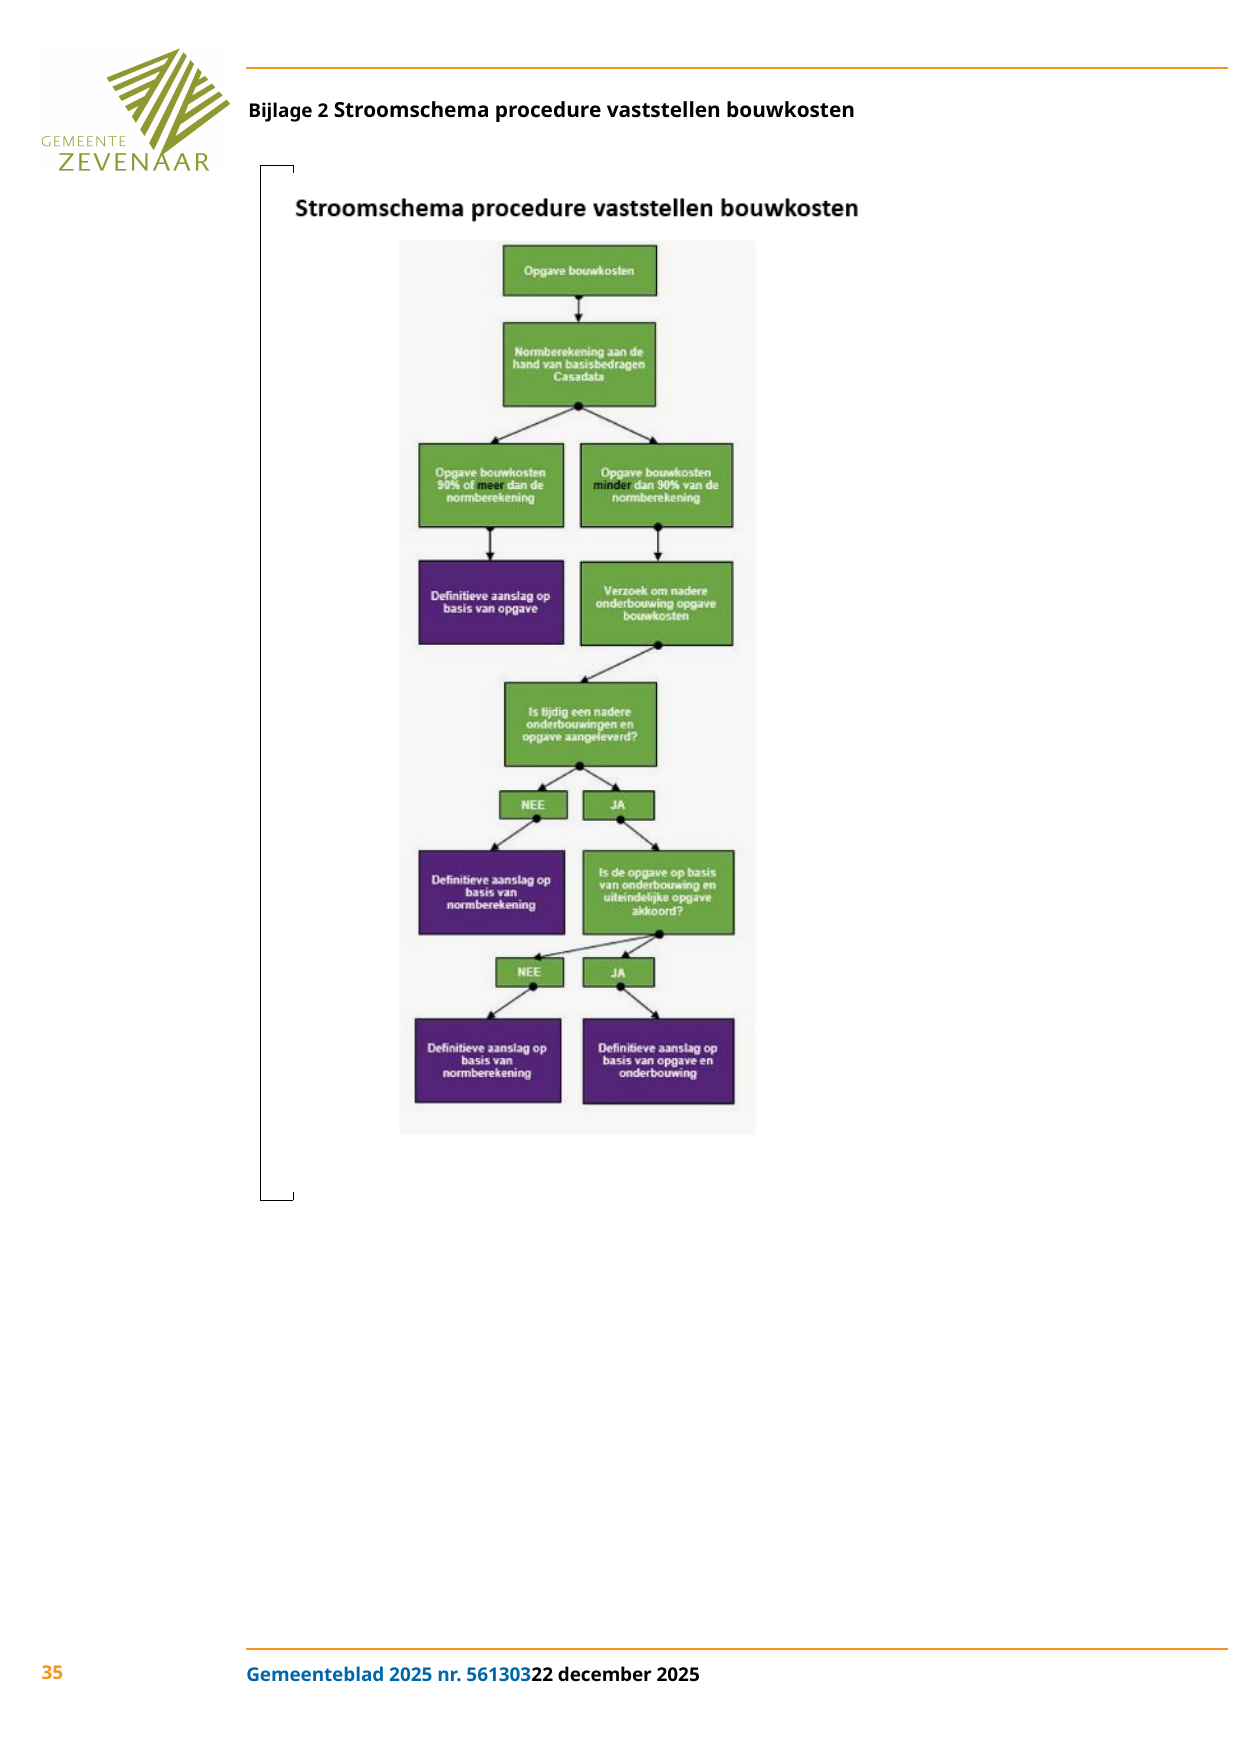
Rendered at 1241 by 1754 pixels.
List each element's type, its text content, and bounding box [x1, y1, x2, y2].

picture [268, 173, 919, 1192]
picture [41, 47, 231, 172]
text Bijlage 2 Stroomschema procedure vaststellen bouwkosten [248, 95, 1152, 123]
